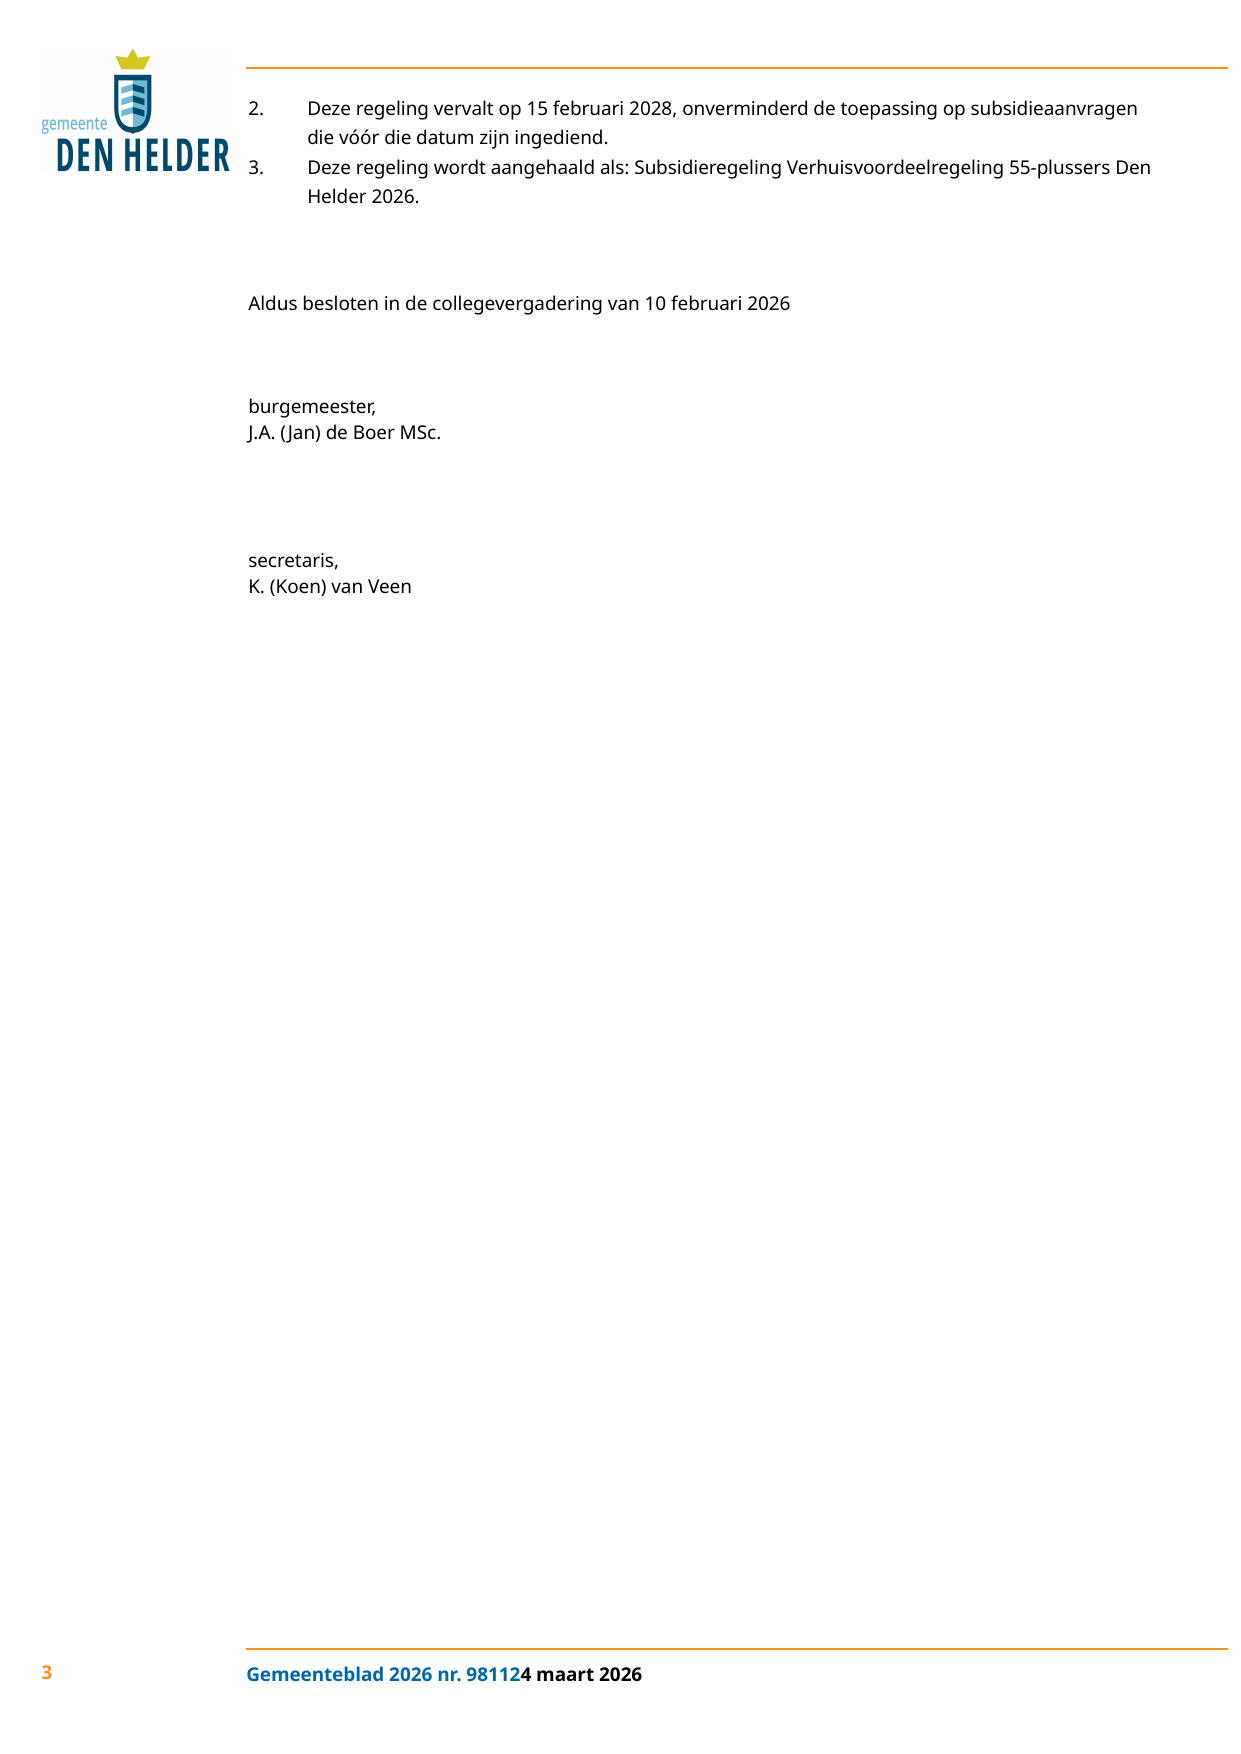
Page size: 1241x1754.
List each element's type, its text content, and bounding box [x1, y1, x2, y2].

picture [41, 47, 231, 172]
list Deze regeling wordt aangehaald als: Subsidieregeling Verhuisvoordeelregeling 55-plussers Den Helder 2026. [248, 154, 1152, 209]
list Deze regeling vervalt op 15 februari 2028, onverminderd de toepassing op subsidieaanvragen die vóór die datum zijn ingediend. [248, 95, 1152, 150]
picture [63, 144, 68, 165]
picture [220, 160, 224, 172]
text burgemeester, [248, 393, 1152, 419]
text J.A. (Jan) de Boer MSc. [248, 419, 1152, 445]
picture [100, 154, 106, 172]
text secretaris, [248, 548, 1152, 573]
text Aldus besloten in de collegevergadering van 10 februari 2026 [248, 290, 1152, 316]
picture [182, 144, 187, 165]
picture [130, 157, 135, 172]
text K. (Koen) van Veen [248, 573, 1152, 599]
